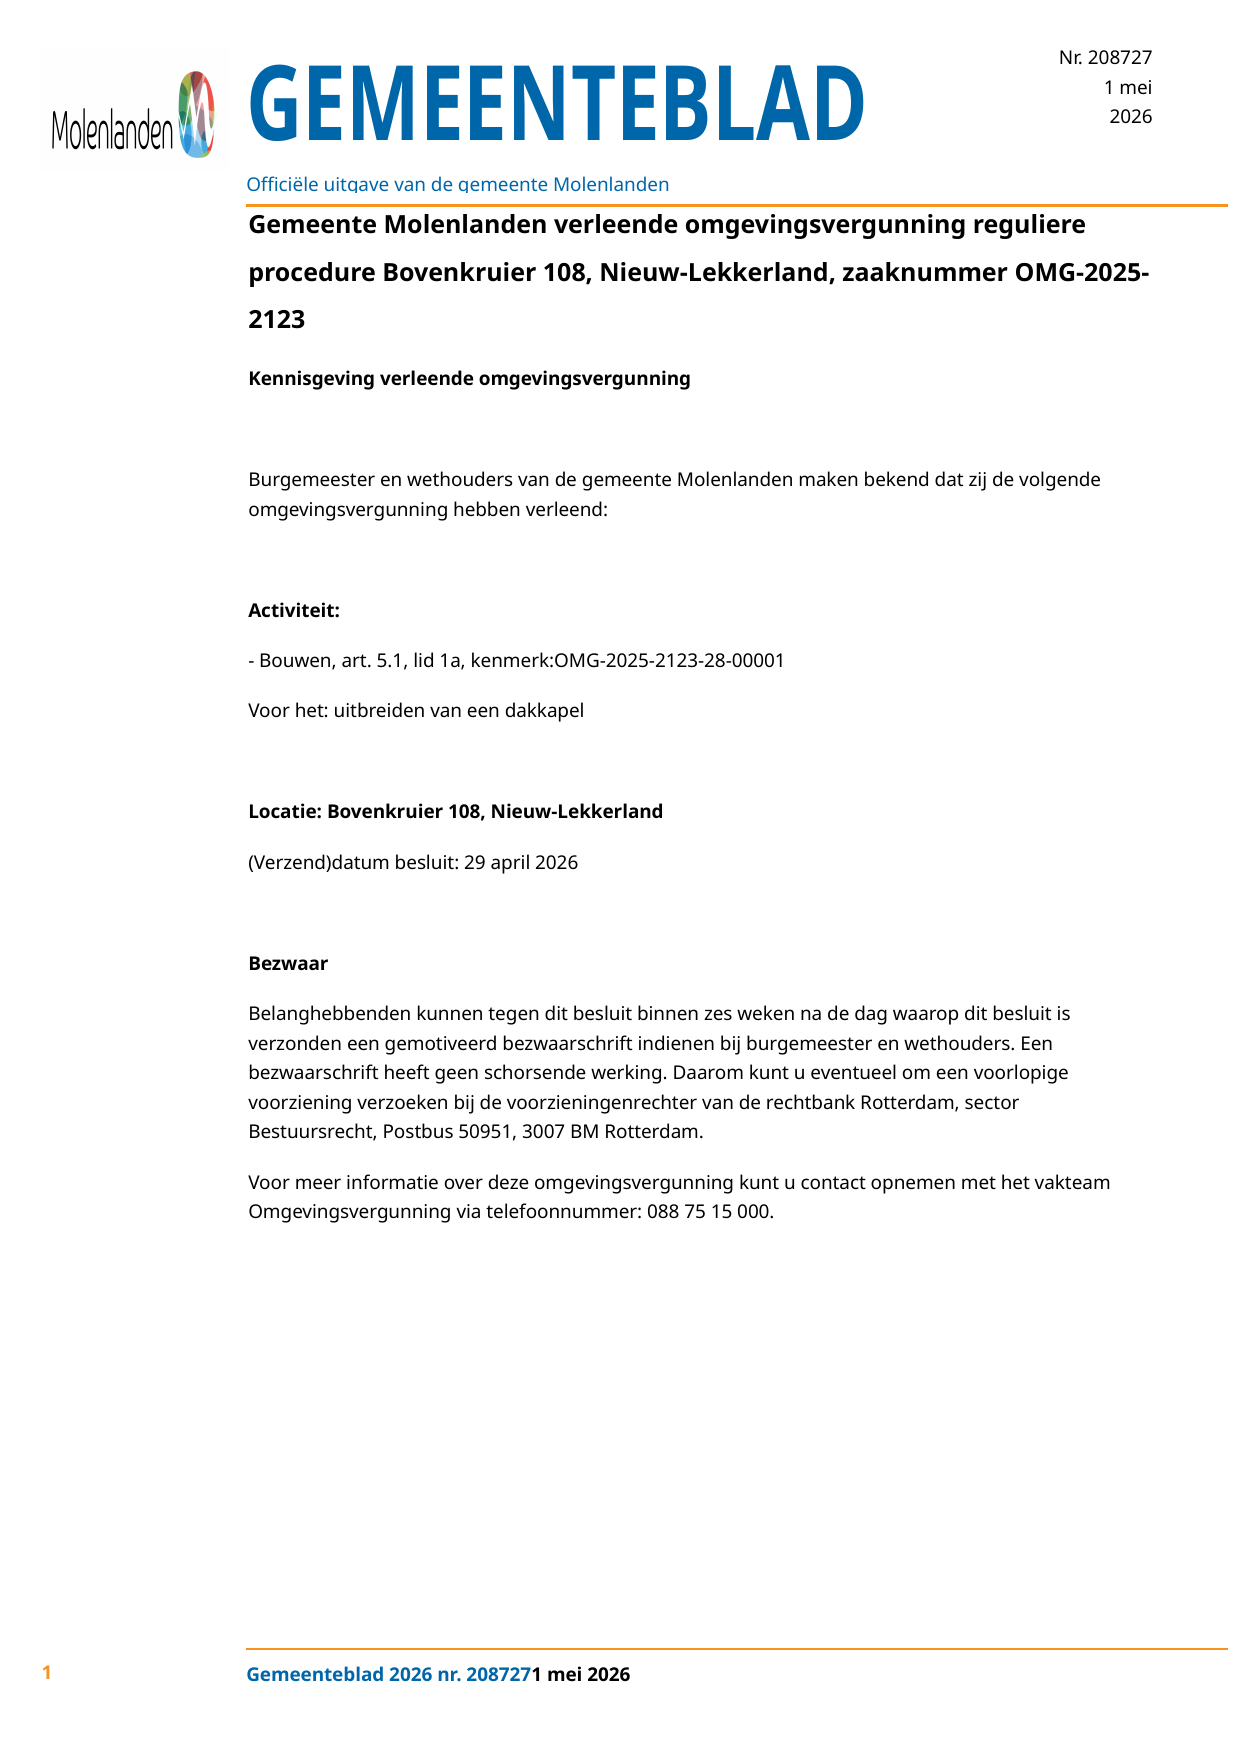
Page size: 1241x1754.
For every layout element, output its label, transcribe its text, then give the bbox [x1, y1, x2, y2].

text Kennisgeving verleende omgevingsvergunning [248, 366, 1152, 391]
text Locatie: Bovenkruier 108, Nieuw-Lekkerland [248, 798, 1152, 824]
text - Bouwen, art. 5.1, lid 1a, kenmerk:OMG-2025-2123-28-00001 [248, 647, 1152, 673]
text Bezwaar [248, 950, 1152, 975]
text Burgemeester en wethouders van de gemeente Molenlanden maken bekend dat zij de volgende omgevingsvergunning hebben verleend: [248, 466, 1152, 522]
text Voor meer informatie over deze omgevingsvergunning kunt u contact opnemen met het vakteam Omgevingsvergunning via telefoonnummer: 088 75 15 000. [248, 1169, 1152, 1224]
picture [41, 47, 231, 172]
text Activiteit: [248, 597, 1152, 622]
text (Verzend)datum besluit: 29 april 2026 [248, 849, 1152, 874]
text Belanghebbenden kunnen tegen dit besluit binnen zes weken na de dag waarop dit besluit is verzonden een gemotiveerd bezwaarschrift indienen bij burgemeester en wethouders. Een bezwaarschrift heeft geen schorsende werking. Daarom kunt u eventueel om een voorlopige voorziening verzoeken bij de voorzieningenrechter van de rechtbank Rotterdam, sector Bestuursrecht, Postbus 50951, 3007 BM Rotterdam. [248, 1000, 1152, 1144]
text Voor het: uitbreiden van een dakkapel [248, 698, 1152, 723]
text Gemeente Molenlanden verleende omgevingsvergunning reguliere procedure Bovenkruier 108, Nieuw-Lekkerland, zaaknummer OMG-2025-2123 [248, 207, 1152, 336]
